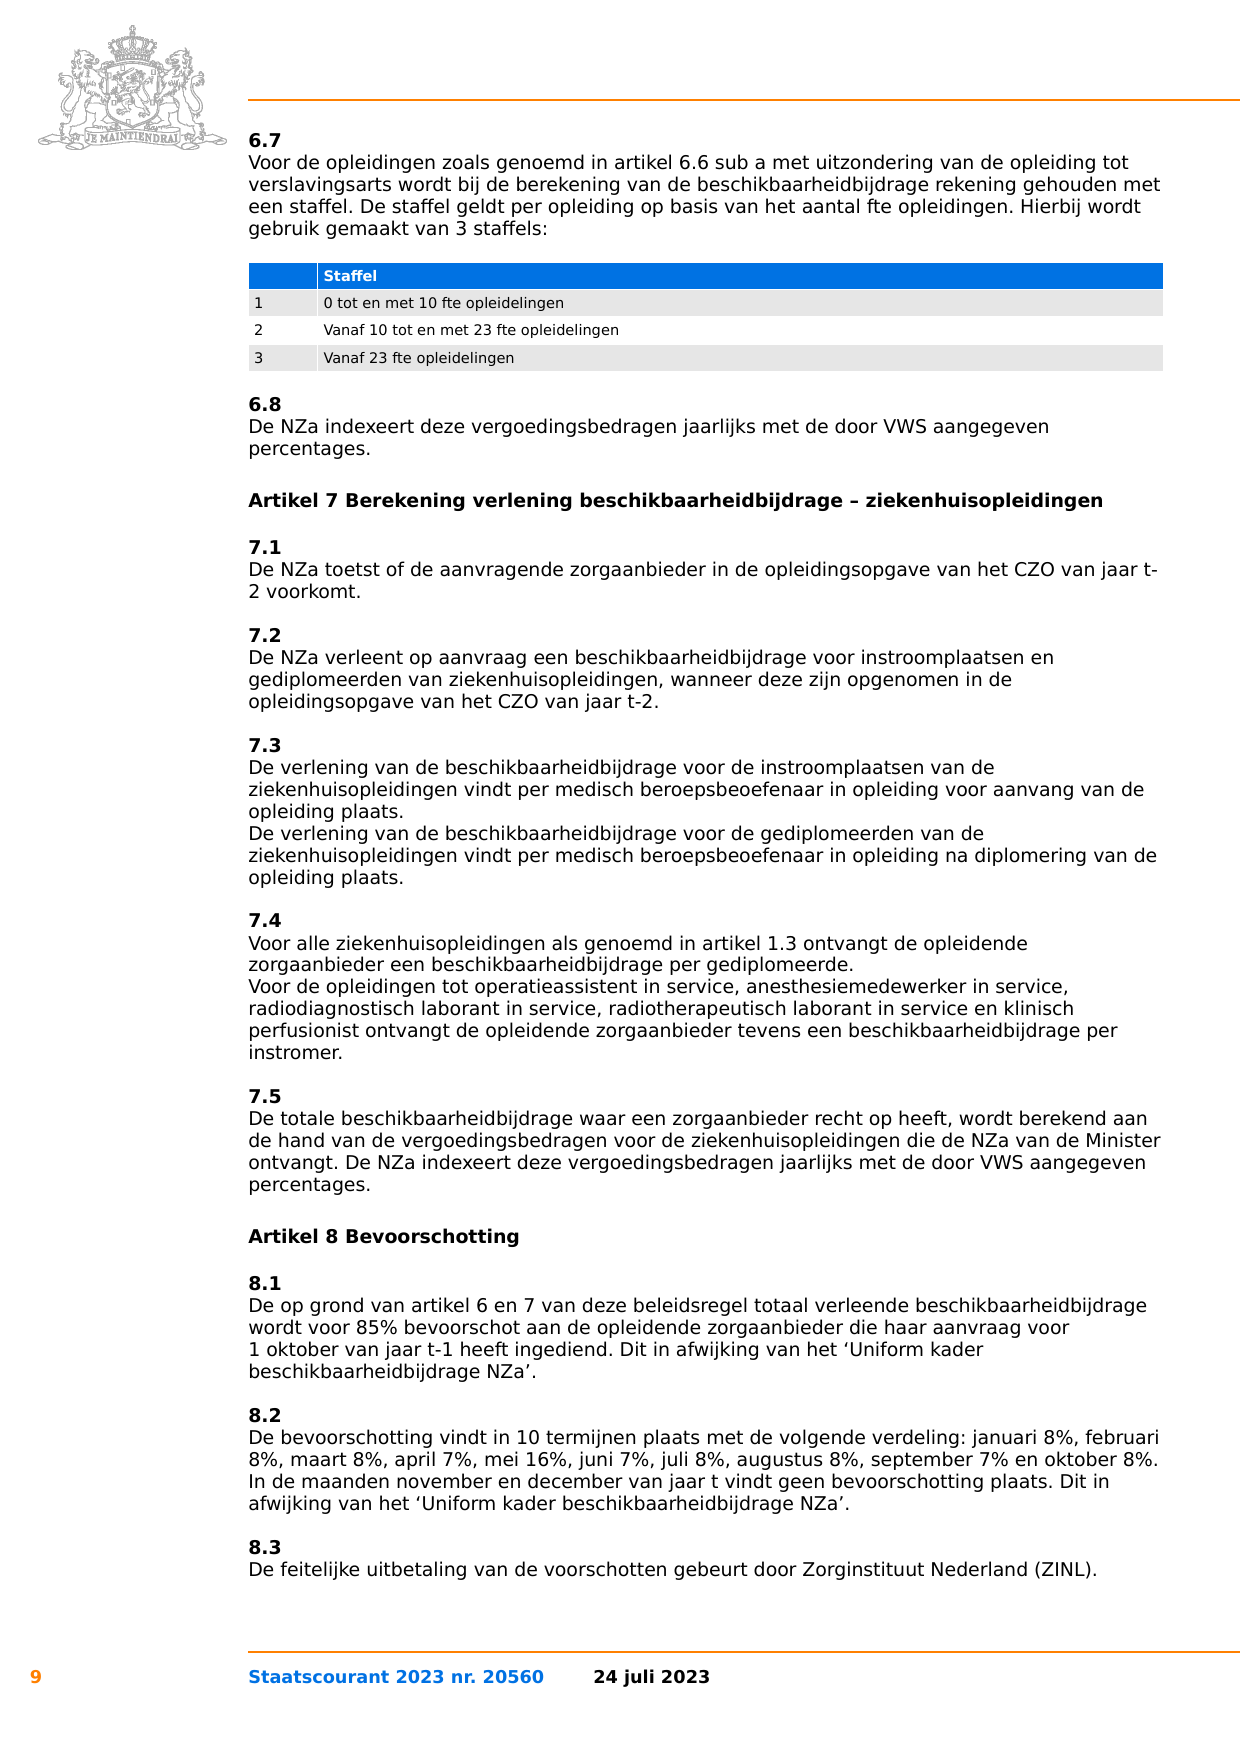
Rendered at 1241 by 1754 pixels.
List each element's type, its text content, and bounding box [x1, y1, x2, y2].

subtitle 7.1 [248, 537, 1163, 559]
subtitle 7.2 [248, 625, 1163, 647]
subtitle 7.3 [248, 735, 1163, 757]
text De feitelijke uitbetaling van de voorschotten gebeurt door Zorginstituut Nederland (ZINL). [248, 1558, 1163, 1581]
table_cell 0 tot en met 10 fte opleidelingen [318, 290, 1163, 316]
text De NZa verleent op aanvraag een beschikbaarheidbijdrage voor instroomplaatsen en gediplomeerden van ziekenhuisopleidingen, wanneer deze zijn opgenomen in de opleidingsopgave van het CZO van jaar t-2. [248, 647, 1163, 713]
table_cell 2 [249, 318, 317, 344]
text De verlening van de beschikbaarheidbijdrage voor de instroomplaatsen van de ziekenhuisopleidingen vindt per medisch beroepsbeoefenaar in opleiding voor aanvang van de opleiding plaats. [248, 757, 1163, 823]
subtitle 8.2 [248, 1405, 1163, 1427]
text Voor alle ziekenhuisopleidingen als genoemd in artikel 1.3 ontvangt de opleidende zorgaanbieder een beschikbaarheidbijdrage per gediplomeerde. [248, 932, 1163, 976]
picture [38, 25, 227, 150]
text De totale beschikbaarheidbijdrage waar een zorgaanbieder recht op heeft, wordt berekend aan de hand van de vergoedingsbedragen voor de ziekenhuisopleidingen die de NZa van de Minister ontvangt. De NZa indexeert deze vergoedingsbedragen jaarlijks met de door VWS aangegeven percentages. [248, 1108, 1163, 1196]
table_header [249, 263, 317, 289]
subtitle 6.7 [248, 130, 1163, 152]
text De NZa indexeert deze vergoedingsbedragen jaarlijks met de door VWS aangegeven percentages. [248, 416, 1163, 460]
table_header Staffel [318, 263, 1163, 289]
subtitle 7.5 [248, 1086, 1163, 1108]
subtitle 7.4 [248, 910, 1163, 932]
table_cell 1 [249, 290, 317, 316]
subtitle 8.1 [248, 1273, 1163, 1295]
subtitle Artikel 8 Bevoorschotting [248, 1226, 1163, 1248]
subtitle Artikel 7 Berekening verlening beschikbaarheidbijdrage – ziekenhuisopleidingen [248, 490, 1163, 512]
text De verlening van de beschikbaarheidbijdrage voor de gediplomeerden van de ziekenhuisopleidingen vindt per medisch beroepsbeoefenaar in opleiding na diplomering van de opleiding plaats. [248, 823, 1163, 888]
text Voor de opleidingen zoals genoemd in artikel 6.6 sub a met uitzondering van de opleiding tot verslavingsarts wordt bij de berekening van de beschikbaarheidbijdrage rekening gehouden met een staffel. De staffel geldt per opleiding op basis van het aantal fte opleidingen. Hierbij wordt gebruik gemaakt van 3 staffels: [248, 152, 1163, 240]
subtitle 6.8 [248, 394, 1163, 416]
table_cell Vanaf 23 fte opleidelingen [318, 345, 1163, 371]
text De op grond van artikel 6 en 7 van deze beleidsregel totaal verleende beschikbaarheidbijdrage wordt voor 85% bevoorschot aan de opleidende zorgaanbieder die haar aanvraag voor 1 oktober van jaar t-1 heeft ingediend. Dit in afwijking van het ‘Uniform kader beschikbaarheidbijdrage NZa’. [248, 1295, 1163, 1383]
text De NZa toetst of de aanvragende zorgaanbieder in de opleidingsopgave van het CZO van jaar t-2 voorkomt. [248, 559, 1163, 603]
text Voor de opleidingen tot operatieassistent in service, anesthesiemedewerker in service, radiodiagnostisch laborant in service, radiotherapeutisch laborant in service en klinisch perfusionist ontvangt de opleidende zorgaanbieder tevens een beschikbaarheidbijdrage per instromer. [248, 976, 1163, 1064]
subtitle 8.3 [248, 1537, 1163, 1558]
table_cell 3 [249, 345, 317, 371]
table_cell Vanaf 10 tot en met 23 fte opleidelingen [318, 318, 1163, 344]
text De bevoorschotting vindt in 10 termijnen plaats met de volgende verdeling: januari 8%, februari 8%, maart 8%, april 7%, mei 16%, juni 7%, juli 8%, augustus 8%, september 7% en oktober 8%. In de maanden november en december van jaar t vindt geen bevoorschotting plaats. Dit in afwijking van het ‘Uniform kader beschikbaarheidbijdrage NZa’. [248, 1427, 1163, 1515]
